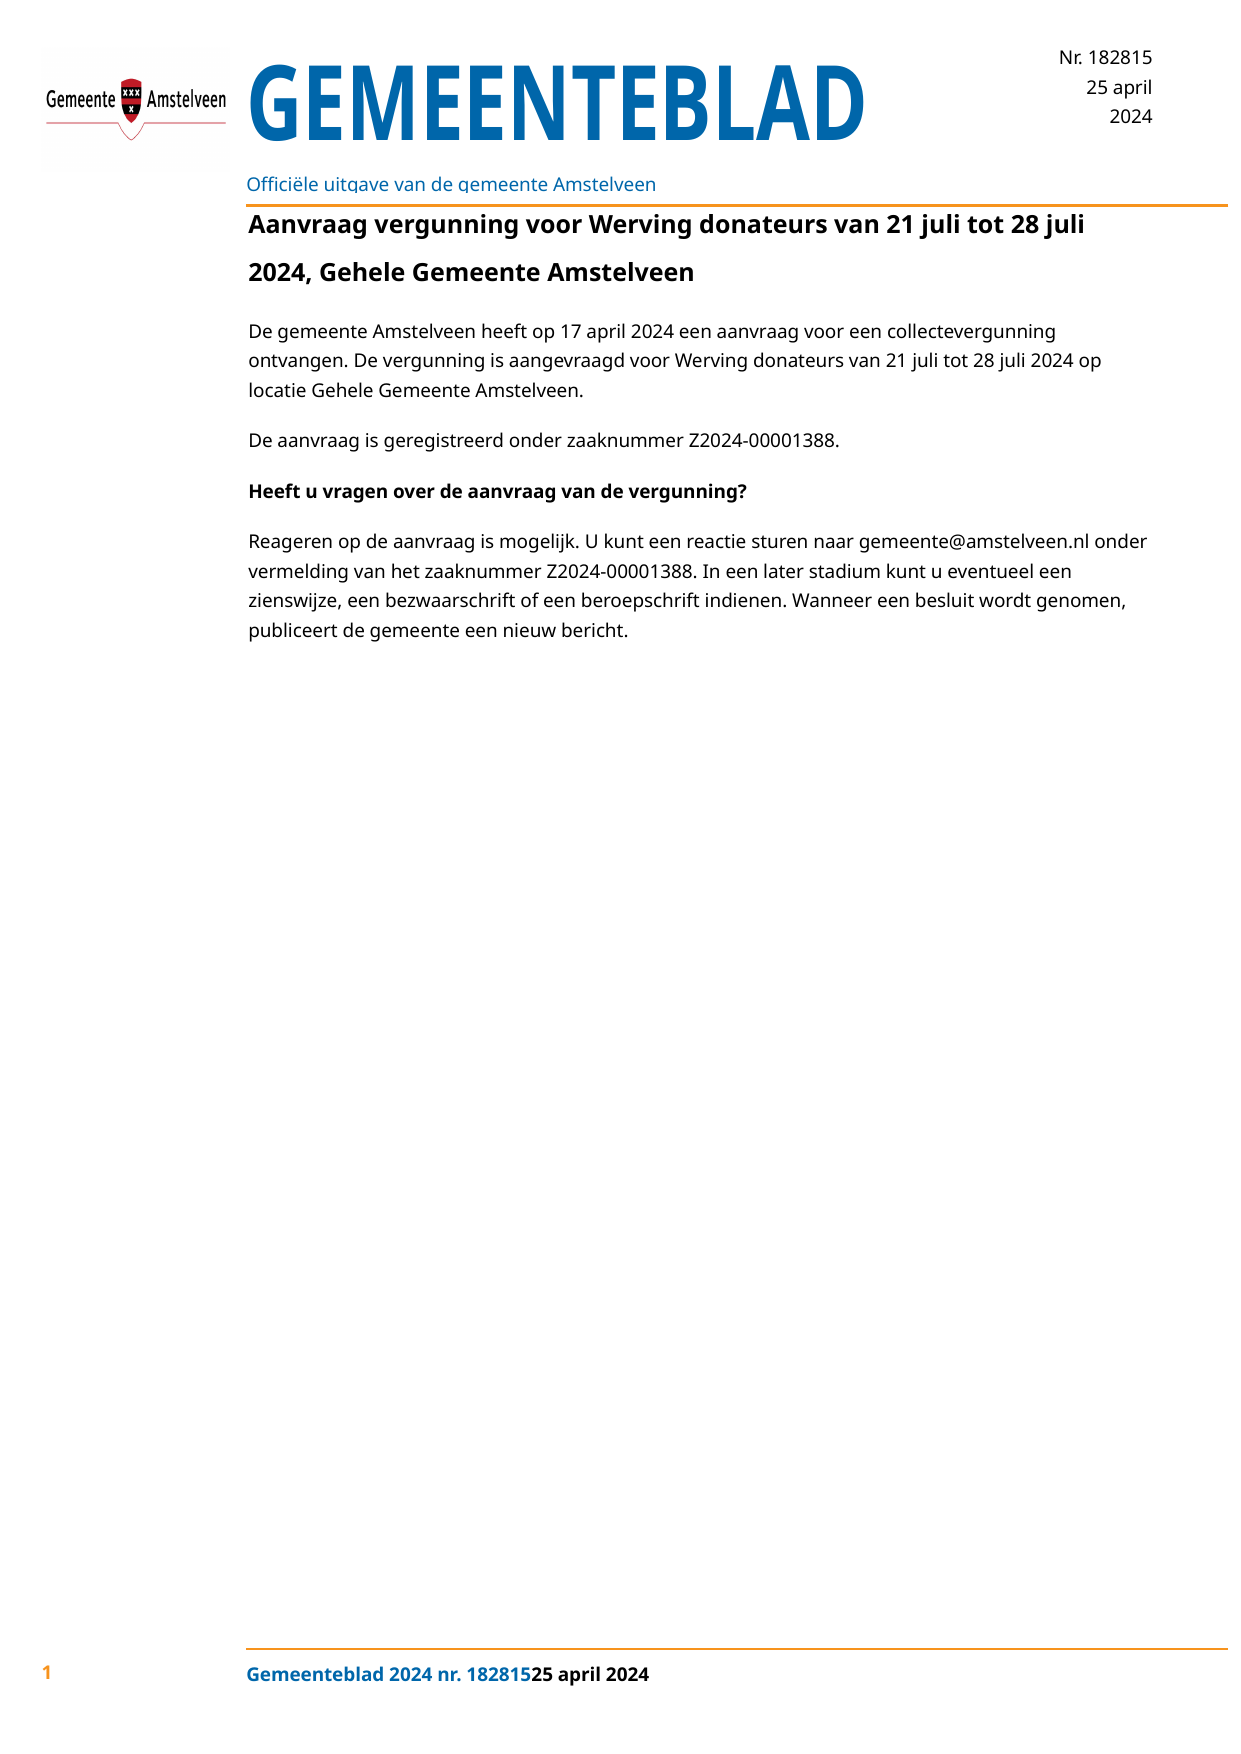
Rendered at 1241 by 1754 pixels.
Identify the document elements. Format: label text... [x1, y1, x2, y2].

text Reageren op de aanvraag is mogelijk. U kunt een reactie sturen naar gemeente@amstelveen.nl onder vermelding van het zaaknummer Z2024-00001388. In een later stadium kunt u eventueel een zienswijze, een bezwaarschrift of een beroepschrift indienen. Wanneer een besluit wordt genomen, publiceert de gemeente een nieuw bericht. [248, 528, 1152, 643]
text Aanvraag vergunning voor Werving donateurs van 21 juli tot 28 juli 2024, Gehele Gemeente Amstelveen [248, 207, 1152, 288]
text De gemeente Amstelveen heeft op 17 april 2024 een aanvraag voor een collectevergunning ontvangen. De vergunning is aangevraagd voor Werving donateurs van 21 juli tot 28 juli 2024 op locatie Gehele Gemeente Amstelveen. [248, 318, 1152, 403]
text Heeft u vragen over de aanvraag van de vergunning? [248, 478, 1152, 504]
text De aanvraag is geregistreerd onder zaaknummer Z2024-00001388. [248, 427, 1152, 453]
picture [41, 47, 231, 172]
